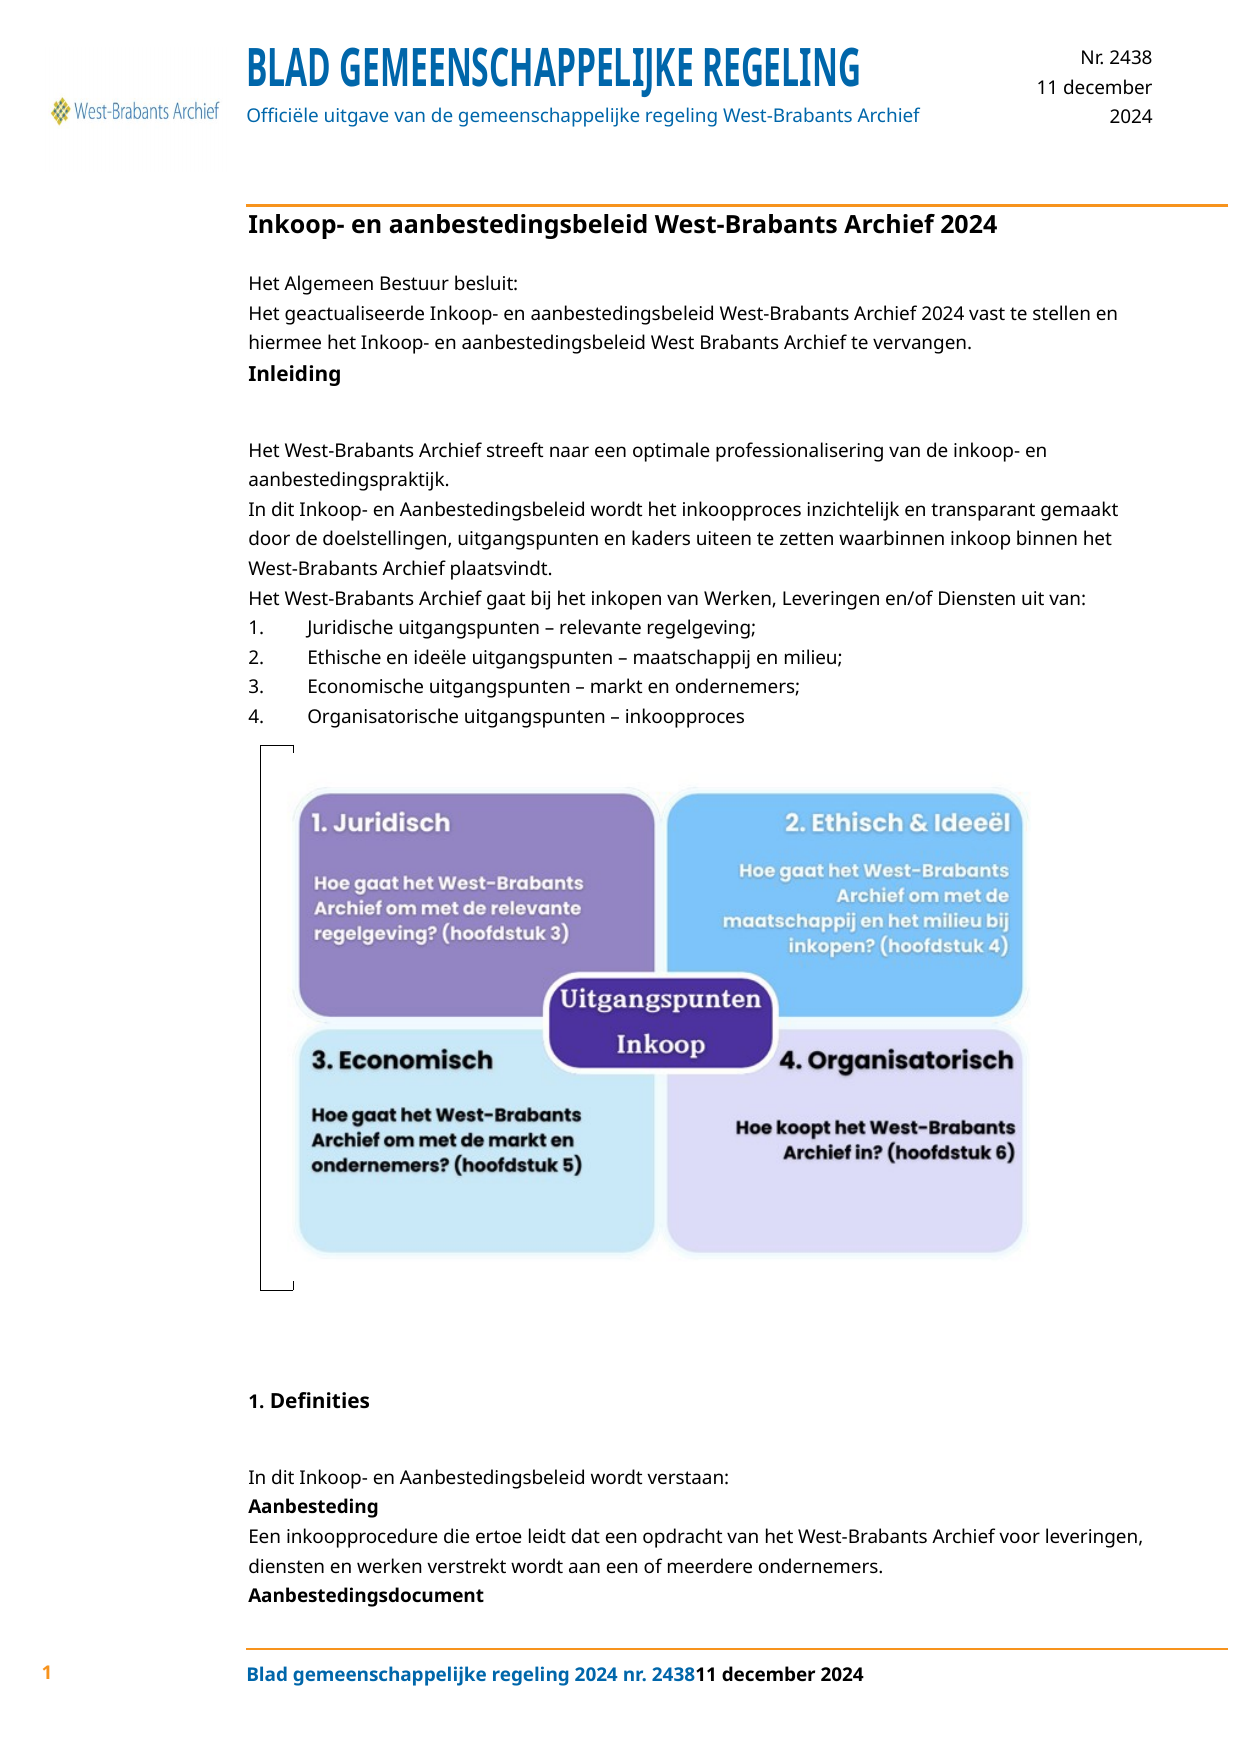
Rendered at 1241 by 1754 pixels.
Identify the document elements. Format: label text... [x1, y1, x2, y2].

list Ethische en ideële uitgangspunten – maatschappij en milieu; [248, 644, 1152, 669]
picture [268, 753, 1054, 1281]
text Het Algemeen Bestuur besluit: [248, 270, 1152, 296]
text Aanbestedingsdocument [248, 1582, 1152, 1608]
text Aanbesteding [248, 1494, 1152, 1519]
text Inkoop- en aanbestedingsbeleid West-Brabants Archief 2024 [248, 207, 1152, 241]
list Economische uitgangspunten – markt en ondernemers; [248, 673, 1152, 699]
text 1. Definities [248, 1386, 1152, 1415]
text Het West-Brabants Archief gaat bij het inkopen van Werken, Leveringen en/of Diensten uit van: [248, 585, 1152, 610]
text Inleiding [248, 359, 1152, 387]
text In dit Inkoop- en Aanbestedingsbeleid wordt verstaan: [248, 1464, 1152, 1490]
text Het West-Brabants Archief streeft naar een optimale professionalisering van de inkoop- en aanbestedingspraktijk. [248, 437, 1152, 492]
text In dit Inkoop- en Aanbestedingsbeleid wordt het inkoopproces inzichtelijk en transparant gemaakt door de doelstellingen, uitgangspunten en kaders uiteen te zetten waarbinnen inkoop binnen het West-Brabants Archief plaatsvindt. [248, 496, 1152, 581]
text Een inkoopprocedure die ertoe leidt dat een opdracht van het West-Brabants Archief voor leveringen, diensten en werken verstrekt wordt aan een of meerdere ondernemers. [248, 1523, 1152, 1578]
text Het geactualiseerde Inkoop- en aanbestedingsbeleid West-Brabants Archief 2024 vast te stellen en hiermee het Inkoop- en aanbestedingsbeleid West Brabants Archief te vervangen. [248, 300, 1152, 355]
list Organisatorische uitgangspunten – inkoopproces [248, 703, 1152, 729]
list Juridische uitgangspunten – relevante regelgeving; [248, 614, 1152, 640]
picture [41, 47, 231, 172]
